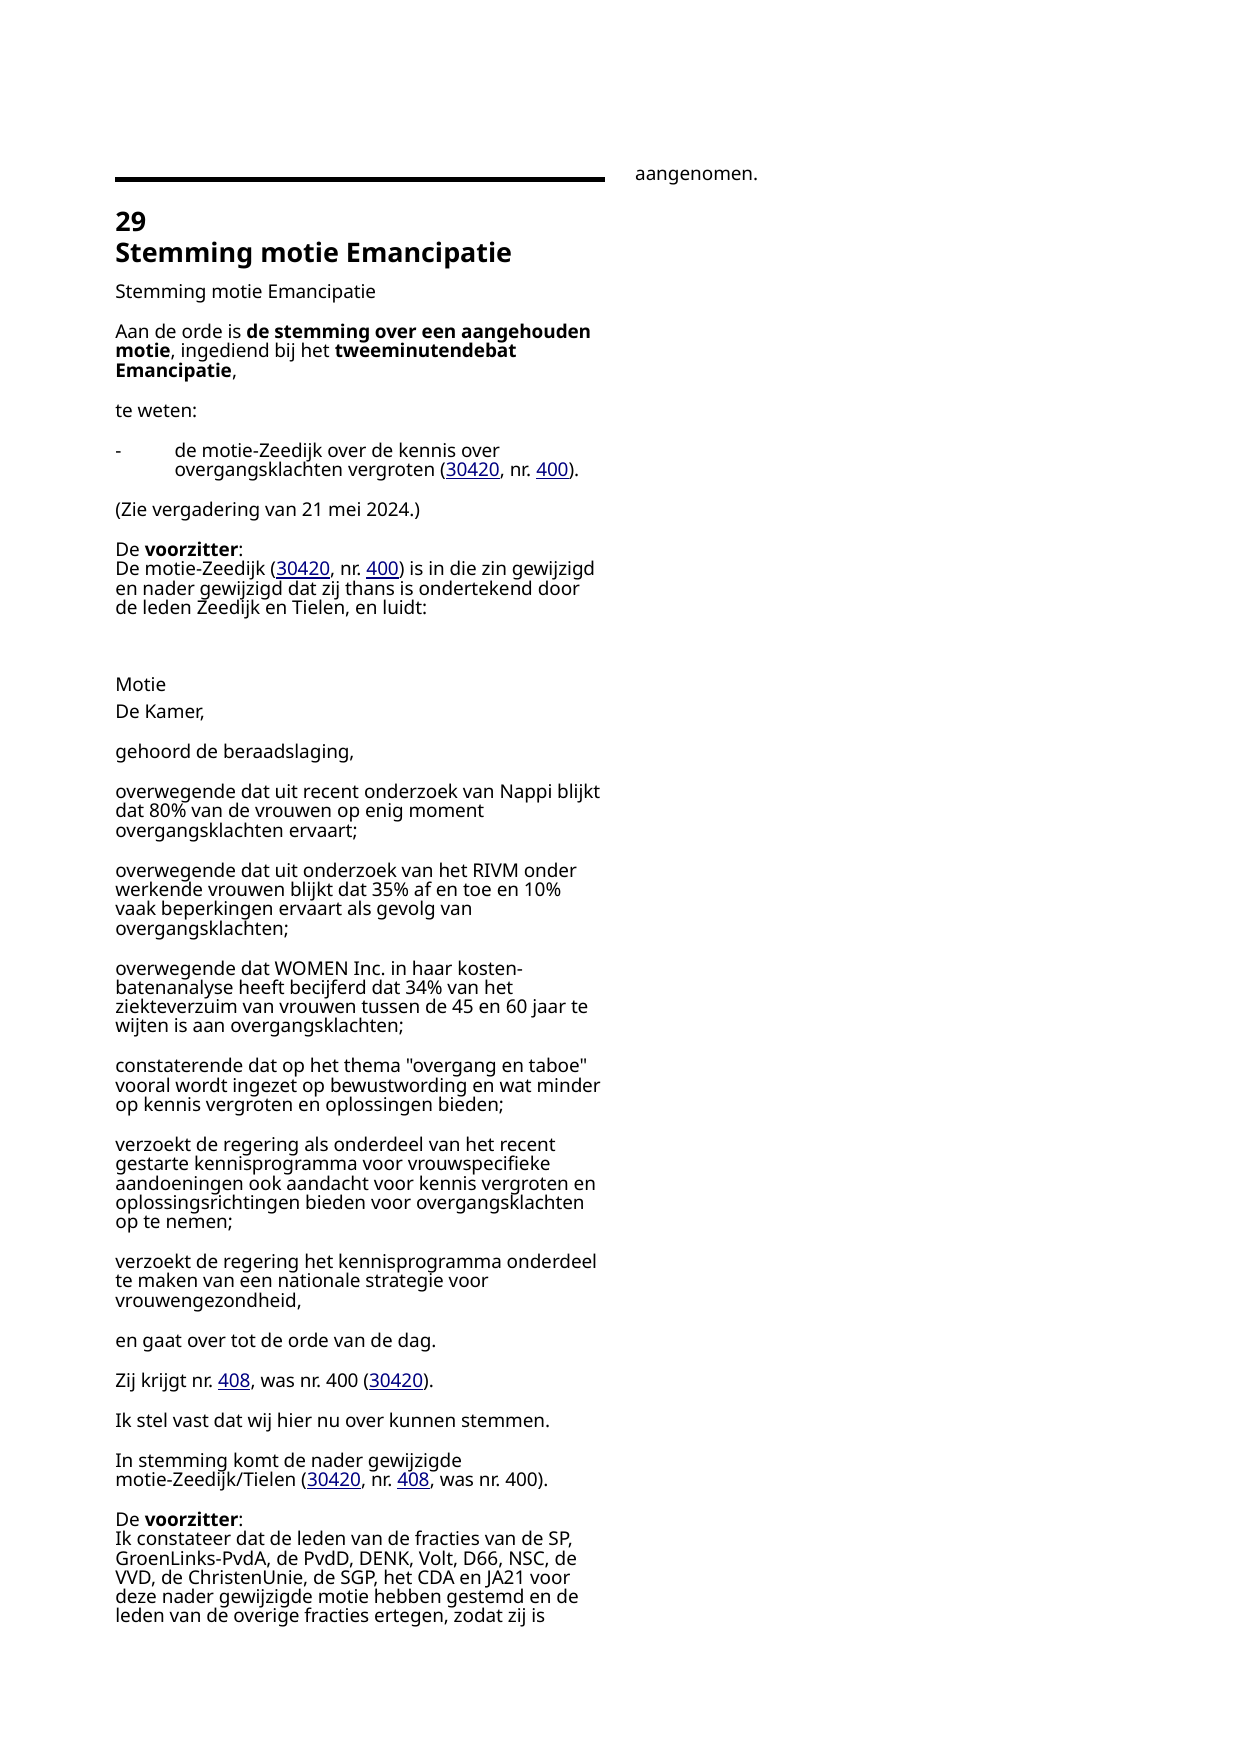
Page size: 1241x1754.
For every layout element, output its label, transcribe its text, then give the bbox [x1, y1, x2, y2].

text verzoekt de regering het kennisprogramma onderdeel te maken van een nationale strategie voor vrouwengezondheid, [115, 1253, 605, 1311]
text overwegende dat WOMEN Inc. in haar kosten-batenanalyse heeft becijferd dat 34% van het ziekteverzuim van vrouwen tussen de 45 en 60 jaar te wijten is aan overgangsklachten; [115, 959, 605, 1037]
list de motie-Zeedijk over de kennis over overgangsklachten vergroten (30420, nr. 400). [115, 442, 605, 480]
text overwegende dat uit recent onderzoek van Nappi blijkt dat 80% van de vrouwen op enig moment overgangsklachten ervaart; [115, 783, 605, 841]
text In stemming komt de nader gewijzigde motie-Zeedijk/Tielen (30420, nr. 408, was nr. 400). [115, 1452, 605, 1490]
text De motie-Zeedijk (30420, nr. 400) is in die zin gewijzigd en nader gewijzigd dat zij thans is ondertekend door de leden Zeedijk en Tielen, en luidt: [115, 560, 605, 618]
text Ik stel vast dat wij hier nu over kunnen stemmen. [115, 1412, 605, 1431]
text constaterende dat op het thema "overgang en taboe" vooral wordt ingezet op bewustwording en wat minder op kennis vergroten en oplossingen bieden; [115, 1057, 605, 1115]
text Aan de orde is de stemming over een aangehouden motie, ingediend bij het tweeminutendebat Emancipatie, [115, 323, 605, 381]
text en gaat over tot de orde van de dag. [115, 1332, 605, 1351]
text Ik constateer dat de leden van de fracties van de SP, GroenLinks-PvdA, de PvdD, DENK, Volt, D66, NSC, de VVD, de ChristenUnie, de SGP, het CDA en JA21 voor deze nader gewijzigde motie hebben gestemd en de leden van de overige fracties ertegen, zodat zij is [115, 1530, 605, 1627]
text Stemming motie Emancipatie [115, 283, 605, 302]
text gehoord de beraadslaging, [115, 743, 605, 762]
text 29 [115, 203, 605, 239]
text Stemming motie Emancipatie [115, 239, 605, 283]
text Motie [115, 672, 605, 697]
text te weten: [115, 402, 605, 421]
text verzoekt de regering als onderdeel van het recent gestarte kennisprogramma voor vrouwspecifieke aandoeningen ook aandacht voor kennis vergroten en oplossingsrichtingen bieden voor overgangsklachten op te nemen; [115, 1136, 605, 1232]
text De voorzitter: [115, 1511, 605, 1530]
text Zij krijgt nr. 408, was nr. 400 (30420). [115, 1372, 605, 1391]
text De voorzitter: [115, 541, 605, 560]
text aangenomen. [635, 165, 1125, 184]
text overwegende dat uit onderzoek van het RIVM onder werkende vrouwen blijkt dat 35% af en toe en 10% vaak beperkingen ervaart als gevolg van overgangsklachten; [115, 862, 605, 939]
text De Kamer, [115, 703, 605, 722]
text (Zie vergadering van 21 mei 2024.) [115, 501, 605, 520]
